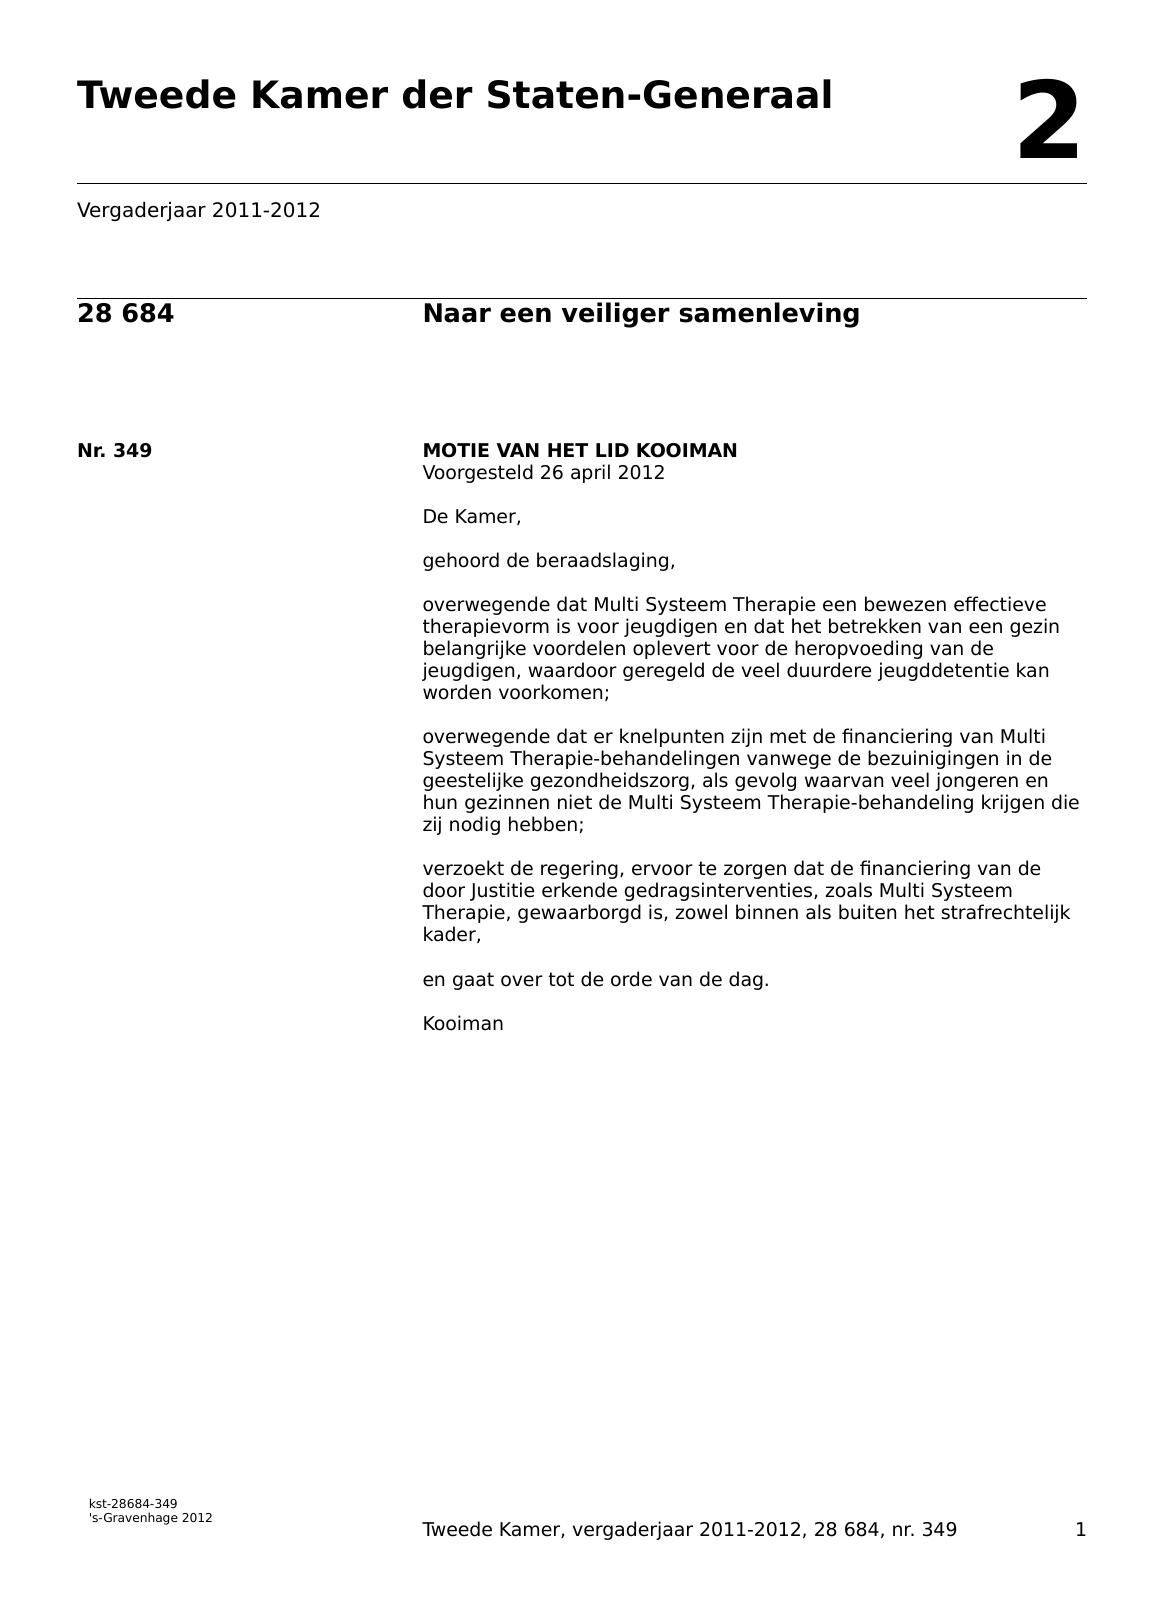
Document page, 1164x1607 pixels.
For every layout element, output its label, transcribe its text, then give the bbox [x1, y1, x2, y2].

table_header 2 [886, 59, 1087, 183]
text en gaat over tot de orde van de dag. [422, 968, 1087, 990]
text verzoekt de regering, ervoor te zorgen dat de financiering van de door Justitie erkende gedragsinterventies, zoals Multi Systeem Therapie, gewaarborgd is, zowel binnen als buiten het strafrechtelijk kader, [422, 858, 1087, 946]
text Kooiman [422, 1013, 1087, 1034]
text overwegende dat Multi Systeem Therapie een bewezen effectieve therapievorm is voor jeugdigen en dat het betrekken van een gezin belangrijke voordelen oplevert voor de heropvoeding van de jeugdigen, waardoor geregeld de veel duurdere jeugddetentie kan worden voorkomen; [422, 594, 1087, 704]
text gehoord de beraadslaging, [422, 550, 1087, 572]
subtitle Nr. 349 MOTIE VAN HET LID KOOIMAN [77, 440, 1087, 462]
table_cell Vergaderjaar 2011-2012 [77, 184, 1087, 298]
text Voorgesteld 26 april 2012 [422, 462, 1087, 484]
text kst-28684-349 [88, 1497, 323, 1511]
subtitle 28 684 Naar een veiliger samenleving [77, 299, 1087, 329]
table_header Tweede Kamer der Staten-Generaal [77, 59, 886, 183]
text overwegende dat er knelpunten zijn met de financiering van Multi Systeem Therapie-behandelingen vanwege de bezuinigingen in de geestelijke gezondheidszorg, als gevolg waarvan veel jongeren en hun gezinnen niet de Multi Systeem Therapie-behandeling krijgen die zij nodig hebben; [422, 726, 1087, 836]
text De Kamer, [422, 506, 1087, 528]
text 's-Gravenhage 2012 [88, 1511, 323, 1525]
